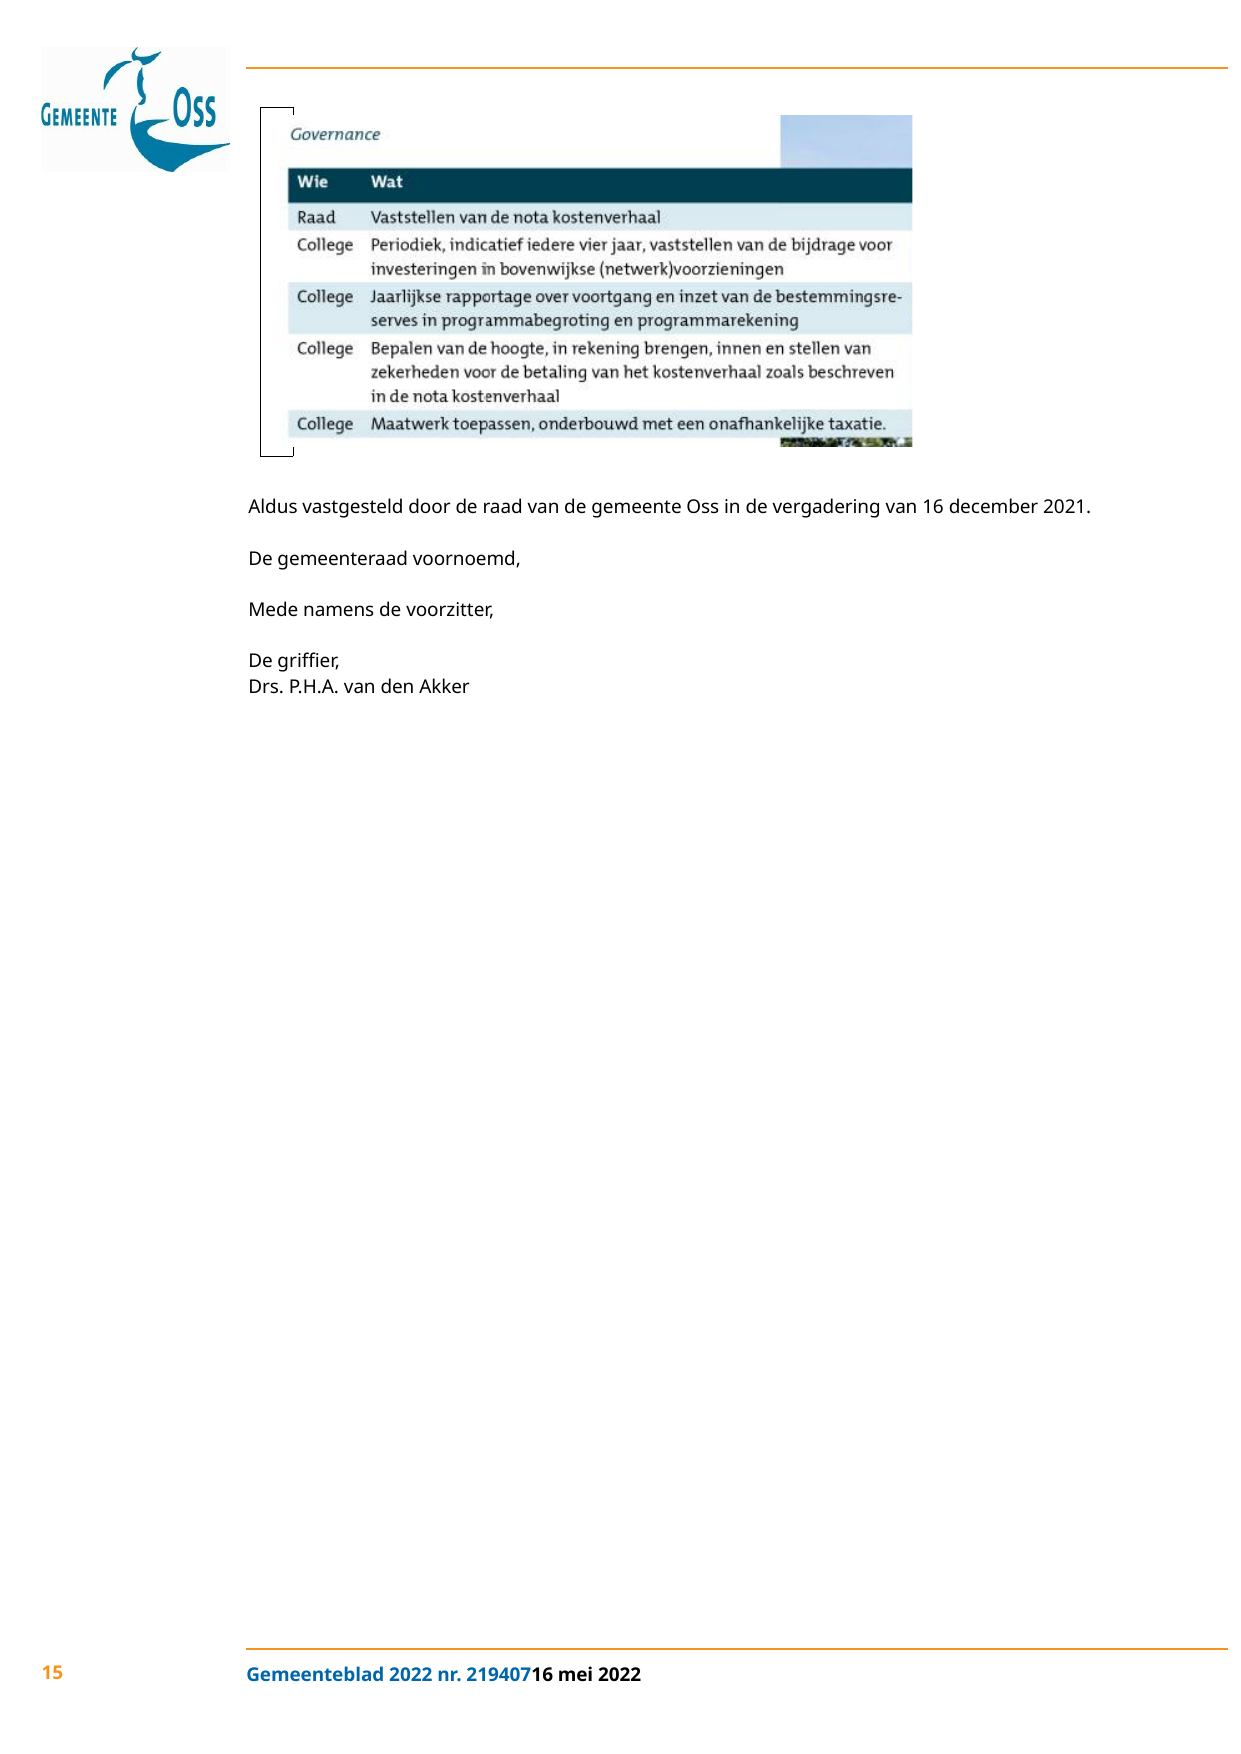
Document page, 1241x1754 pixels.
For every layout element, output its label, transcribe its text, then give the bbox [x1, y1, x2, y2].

picture [268, 115, 913, 447]
text De griffier, [248, 648, 1152, 673]
picture [296, 173, 331, 194]
text De gemeenteraad voornoemd, [248, 545, 1152, 570]
text Aldus vastgesteld door de raad van de gemeente Oss in de vergadering van 16 december 2021. [248, 493, 1152, 519]
text Mede namens de voorzitter, [248, 596, 1152, 622]
text Drs. P.H.A. van den Akker [248, 673, 1152, 699]
picture [909, 173, 913, 187]
picture [41, 47, 231, 172]
